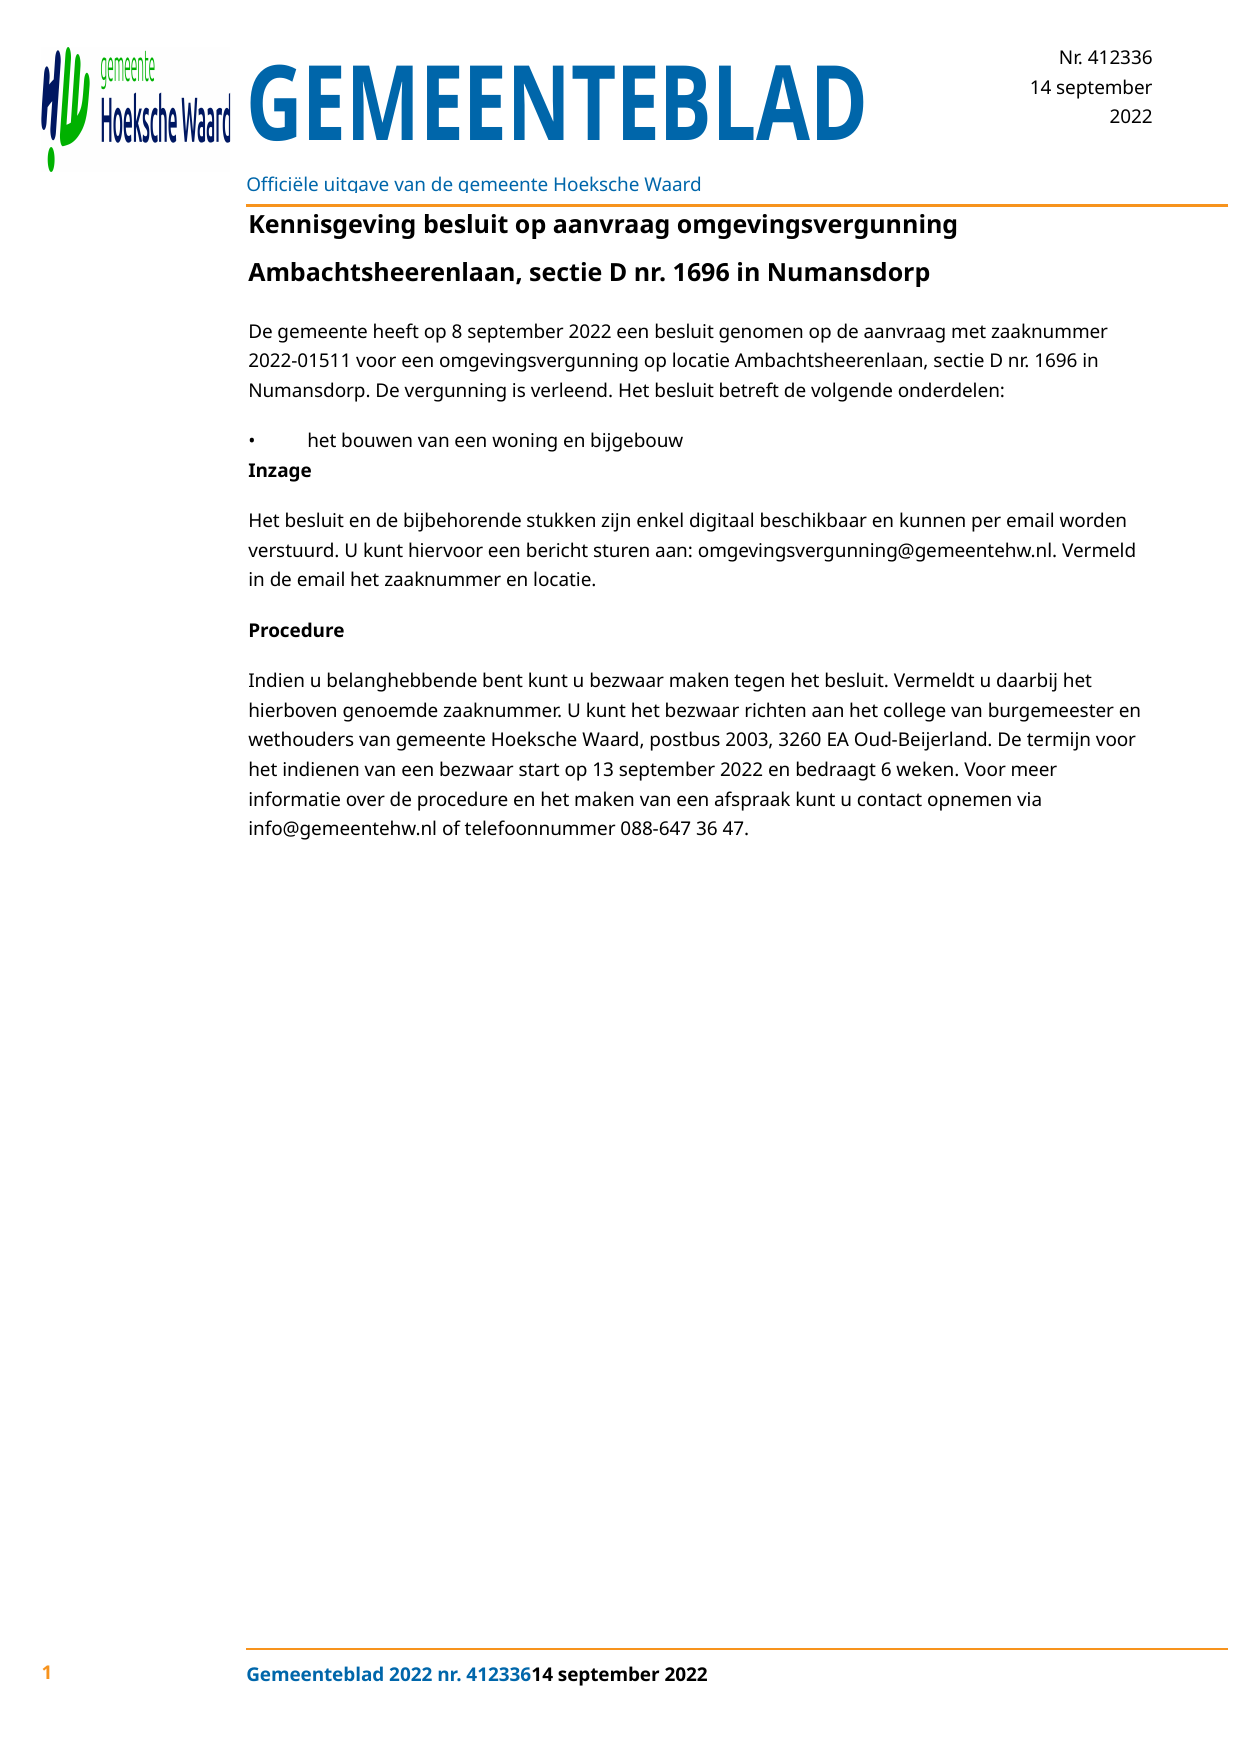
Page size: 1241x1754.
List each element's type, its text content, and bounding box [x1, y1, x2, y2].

list het bouwen van een woning en bijgebouw [248, 427, 1152, 453]
text Kennisgeving besluit op aanvraag omgevingsvergunning Ambachtsheerenlaan, sectie D nr. 1696 in Numansdorp [248, 207, 1152, 288]
text Indien u belanghebbende bent kunt u bezwaar maken tegen het besluit. Vermeldt u daarbij het hierboven genoemde zaaknummer. U kunt het bezwaar richten aan het college van burgemeester en wethouders van gemeente Hoeksche Waard, postbus 2003, 3260 EA Oud-Beijerland. De termijn voor het indienen van een bezwaar start op 13 september 2022 en bedraagt 6 weken. Voor meer informatie over de procedure en het maken van een afspraak kunt u contact opnemen via info@gemeentehw.nl of telefoonnummer 088-647 36 47. [248, 667, 1152, 841]
text De gemeente heeft op 8 september 2022 een besluit genomen op de aanvraag met zaaknummer 2022-01511 voor een omgevingsvergunning op locatie Ambachtsheerenlaan, sectie D nr. 1696 in Numansdorp. De vergunning is verleend. Het besluit betreft de volgende onderdelen: [248, 318, 1152, 403]
text Het besluit en de bijbehorende stukken zijn enkel digitaal beschikbaar en kunnen per email worden verstuurd. U kunt hiervoor een bericht sturen aan: omgevingsvergunning@gemeentehw.nl. Vermeld in de email het zaaknummer en locatie. [248, 507, 1152, 592]
text Procedure [248, 617, 1152, 643]
picture [41, 47, 231, 172]
text Inzage [248, 457, 1152, 483]
